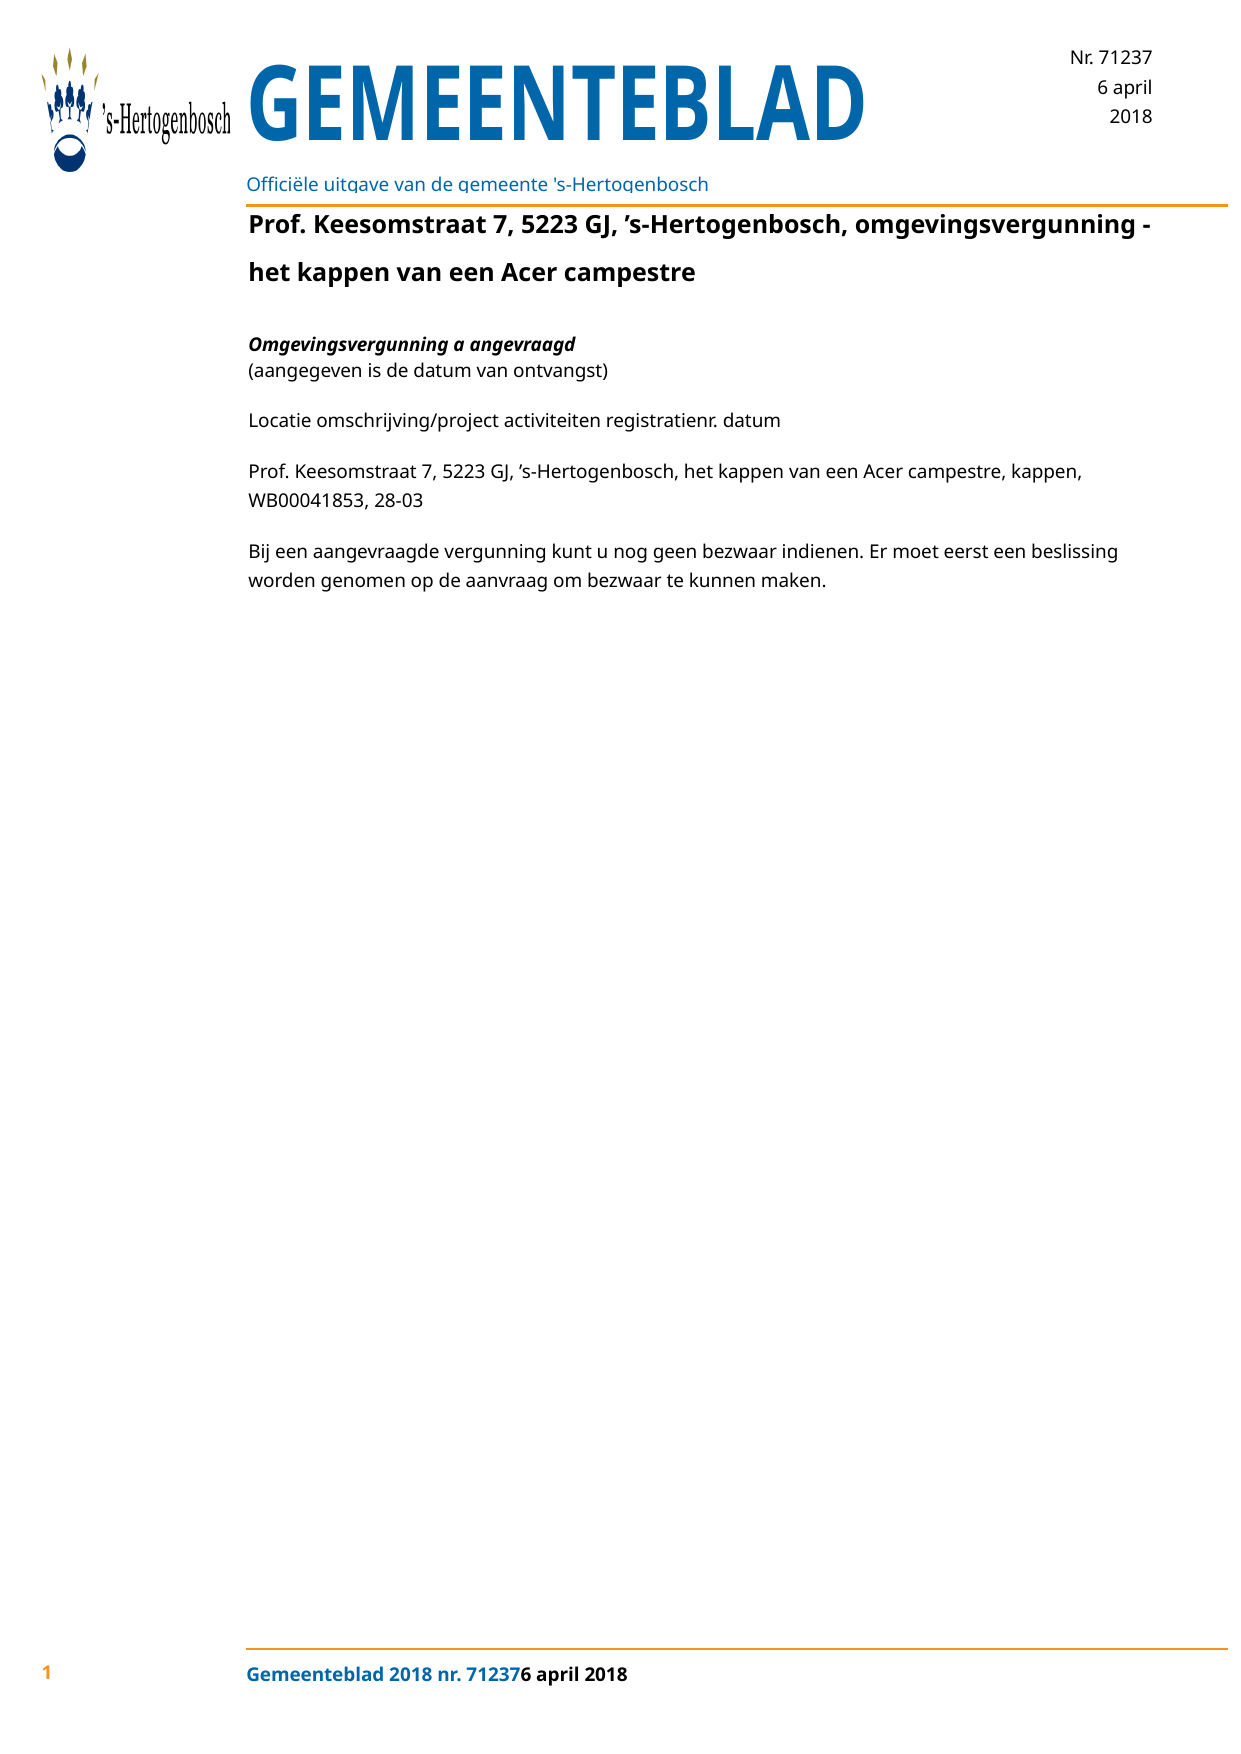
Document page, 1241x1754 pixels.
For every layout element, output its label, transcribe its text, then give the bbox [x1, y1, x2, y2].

text Locatie omschrijving/project activiteiten registratienr. datum [248, 408, 1152, 433]
text (aangegeven is de datum van ontvangst) [248, 357, 1152, 383]
picture [41, 47, 231, 172]
text Prof. Keesomstraat 7, 5223 GJ, ’s-Hertogenbosch, het kappen van een Acer campestre, kappen, WB00041853, 28-03 [248, 458, 1152, 513]
text Omgevingsvergunning a angevraagd [248, 331, 1152, 357]
text Prof. Keesomstraat 7, 5223 GJ, ’s-Hertogenbosch, omgevingsvergunning - het kappen van een Acer campestre [248, 207, 1152, 288]
text Bij een aangevraagde vergunning kunt u nog geen bezwaar indienen. Er moet eerst een beslissing worden genomen op de aanvraag om bezwaar te kunnen maken. [248, 538, 1152, 593]
